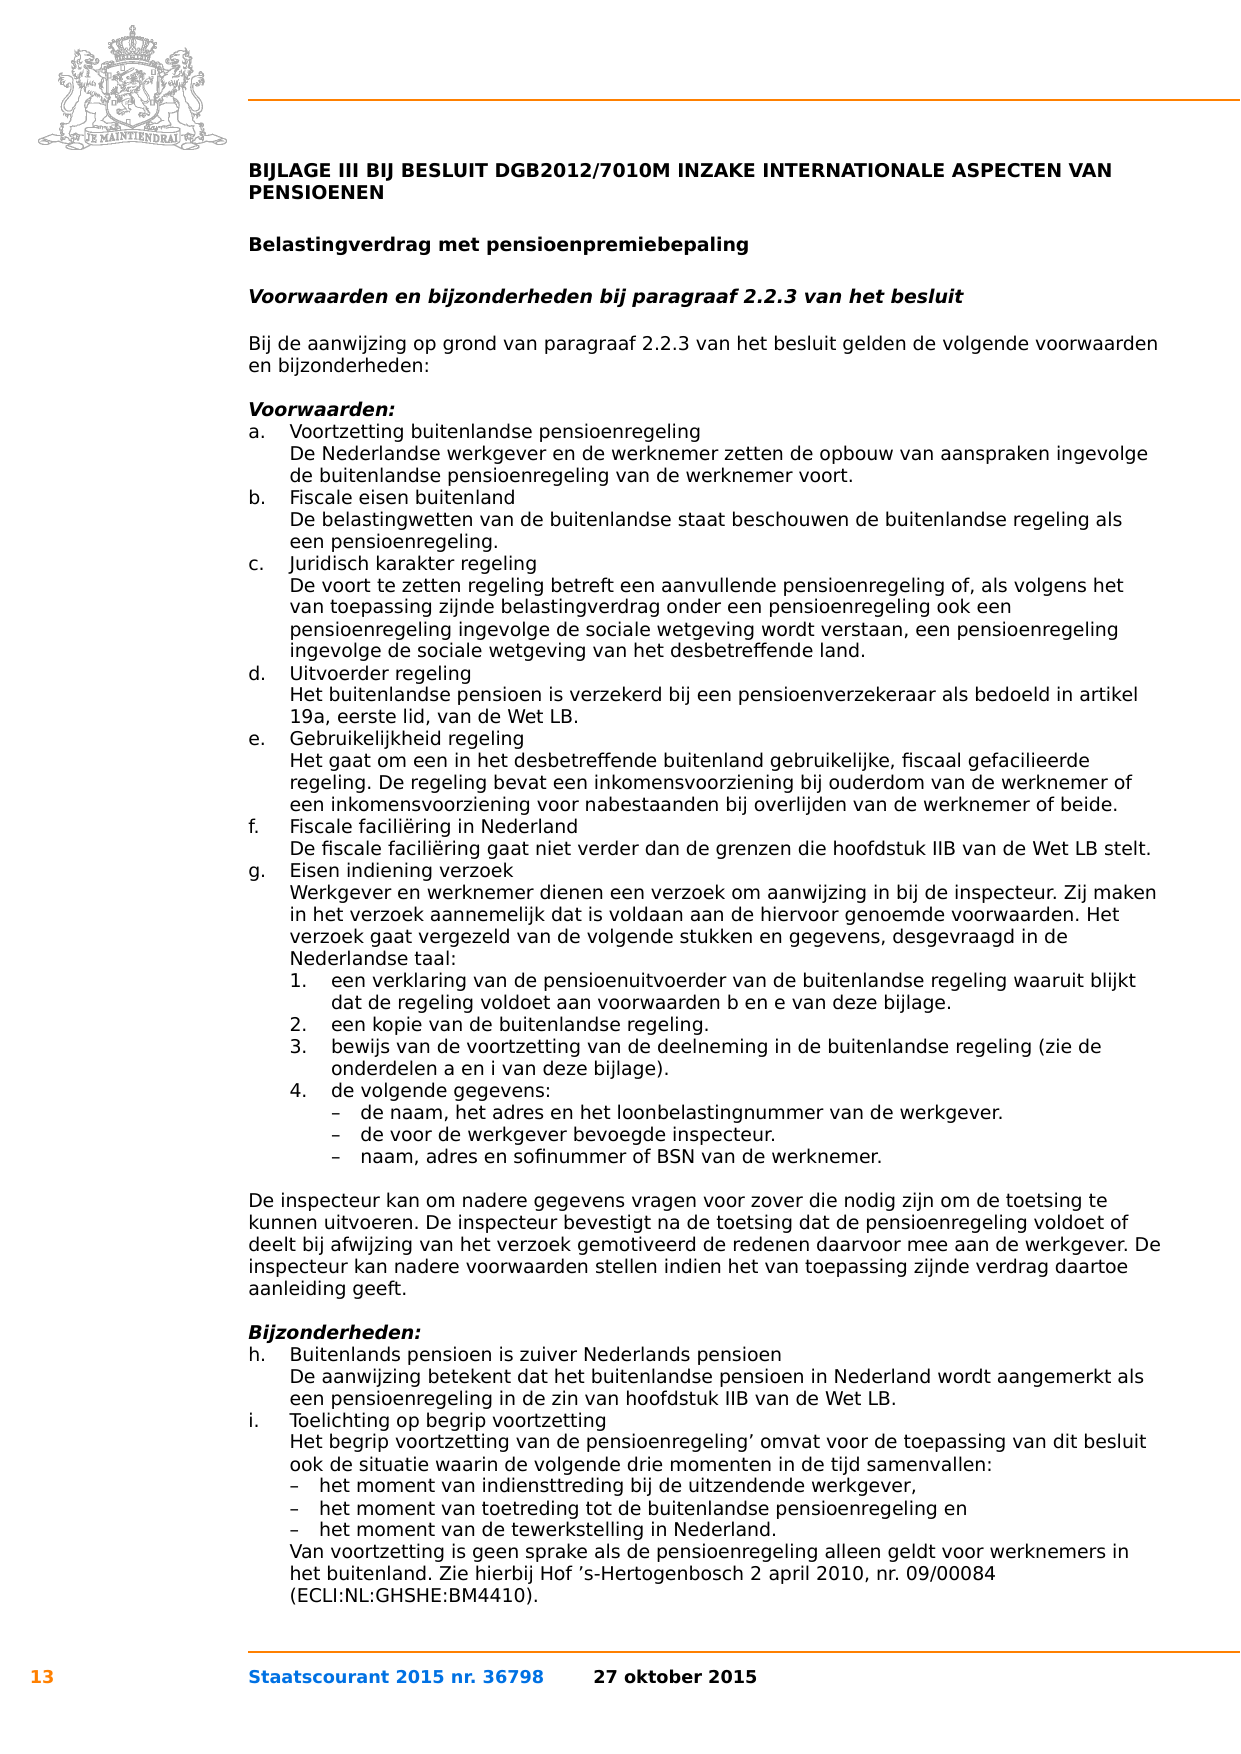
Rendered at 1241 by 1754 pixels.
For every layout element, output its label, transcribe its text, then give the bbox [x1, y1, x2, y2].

text a. Voortzetting buitenlandse pensioenregeling [248, 421, 1163, 443]
text e. Gebruikelijkheid regeling [248, 728, 1163, 750]
picture [38, 25, 227, 150]
text De voort te zetten regeling betreft een aanvullende pensioenregeling of, als volgens het van toepassing zijnde belastingverdrag onder een pensioenregeling ook een pensioenregeling ingevolge de sociale wetgeving wordt verstaan, een pensioenregeling ingevolge de sociale wetgeving van het desbetreffende land. [289, 574, 1163, 662]
text h. Buitenlands pensioen is zuiver Nederlands pensioen [248, 1343, 1163, 1366]
text – het moment van toetreding tot de buitenlandse pensioenregeling en [289, 1497, 1163, 1519]
subtitle Voorwaarden: [248, 399, 1163, 421]
text De inspecteur kan om nadere gegevens vragen voor zover die nodig zijn om de toetsing te kunnen uitvoeren. De inspecteur bevestigt na de toetsing dat de pensioenregeling voldoet of deelt bij afwijzing van het verzoek gemotiveerd de redenen daarvoor mee aan de werkgever. De inspecteur kan nadere voorwaarden stellen indien het van toepassing zijnde verdrag daartoe aanleiding geeft. [248, 1190, 1163, 1300]
subtitle Voorwaarden en bijzonderheden bij paragraaf 2.2.3 van het besluit [248, 286, 1163, 308]
text De belastingwetten van de buitenlandse staat beschouwen de buitenlandse regeling als een pensioenregeling. [289, 508, 1163, 552]
text – het moment van indiensttreding bij de uitzendende werkgever, [289, 1475, 1163, 1497]
text De fiscale faciliëring gaat niet verder dan de grenzen die hoofdstuk IIB van de Wet LB stelt. [289, 838, 1163, 860]
text – naam, adres en sofinummer of BSN van de werknemer. [331, 1146, 1163, 1168]
text i. Toelichting op begrip voortzetting [248, 1409, 1163, 1431]
subtitle BIJLAGE III BIJ BESLUIT DGB2012/7010M INZAKE INTERNATIONALE ASPECTEN VAN PENSIOENEN [248, 160, 1163, 204]
text De Nederlandse werkgever en de werknemer zetten de opbouw van aanspraken ingevolge de buitenlandse pensioenregeling van de werknemer voort. [289, 443, 1163, 487]
text Het buitenlandse pensioen is verzekerd bij een pensioenverzekeraar als bedoeld in artikel 19a, eerste lid, van de Wet LB. [289, 684, 1163, 728]
subtitle Bijzonderheden: [248, 1322, 1163, 1343]
text – de naam, het adres en het loonbelastingnummer van de werkgever. [331, 1102, 1163, 1124]
text g. Eisen indiening verzoek [248, 860, 1163, 882]
text Bij de aanwijzing op grond van paragraaf 2.2.3 van het besluit gelden de volgende voorwaarden en bijzonderheden: [248, 333, 1163, 377]
text d. Uitvoerder regeling [248, 662, 1163, 684]
text Van voortzetting is geen sprake als de pensioenregeling alleen geldt voor werknemers in het buitenland. Zie hierbij Hof ’s-Hertogenbosch 2 april 2010, nr. 09/00084 (ECLI:NL:GHSHE:BM4410). [289, 1541, 1163, 1607]
text De aanwijzing betekent dat het buitenlandse pensioen in Nederland wordt aangemerkt als een pensioenregeling in de zin van hoofdstuk IIB van de Wet LB. [289, 1366, 1163, 1409]
text 2. een kopie van de buitenlandse regeling. [289, 1014, 1163, 1036]
text 4. de volgende gegevens: [289, 1080, 1163, 1102]
subtitle Belastingverdrag met pensioenpremiebepaling [248, 234, 1163, 256]
text 1. een verklaring van de pensioenuitvoerder van de buitenlandse regeling waaruit blijkt dat de regeling voldoet aan voorwaarden b en e van deze bijlage. [289, 970, 1163, 1014]
text – de voor de werkgever bevoegde inspecteur. [331, 1124, 1163, 1146]
text Het gaat om een in het desbetreffende buitenland gebruikelijke, fiscaal gefacilieerde regeling. De regeling bevat een inkomensvoorziening bij ouderdom van de werknemer of een inkomensvoorziening voor nabestaanden bij overlijden van de werknemer of beide. [289, 750, 1163, 816]
text – het moment van de tewerkstelling in Nederland. [289, 1519, 1163, 1541]
text c. Juridisch karakter regeling [248, 552, 1163, 574]
text 3. bewijs van de voortzetting van de deelneming in de buitenlandse regeling (zie de onderdelen a en i van deze bijlage). [289, 1036, 1163, 1080]
text Werkgever en werknemer dienen een verzoek om aanwijzing in bij de inspecteur. Zij maken in het verzoek aannemelijk dat is voldaan aan de hiervoor genoemde voorwaarden. Het verzoek gaat vergezeld van de volgende stukken en gegevens, desgevraagd in de Nederlandse taal: [289, 882, 1163, 970]
text b. Fiscale eisen buitenland [248, 487, 1163, 508]
text Het begrip voortzetting van de pensioenregeling’ omvat voor de toepassing van dit besluit ook de situatie waarin de volgende drie momenten in de tijd samenvallen: [289, 1431, 1163, 1475]
text f. Fiscale faciliëring in Nederland [248, 816, 1163, 838]
